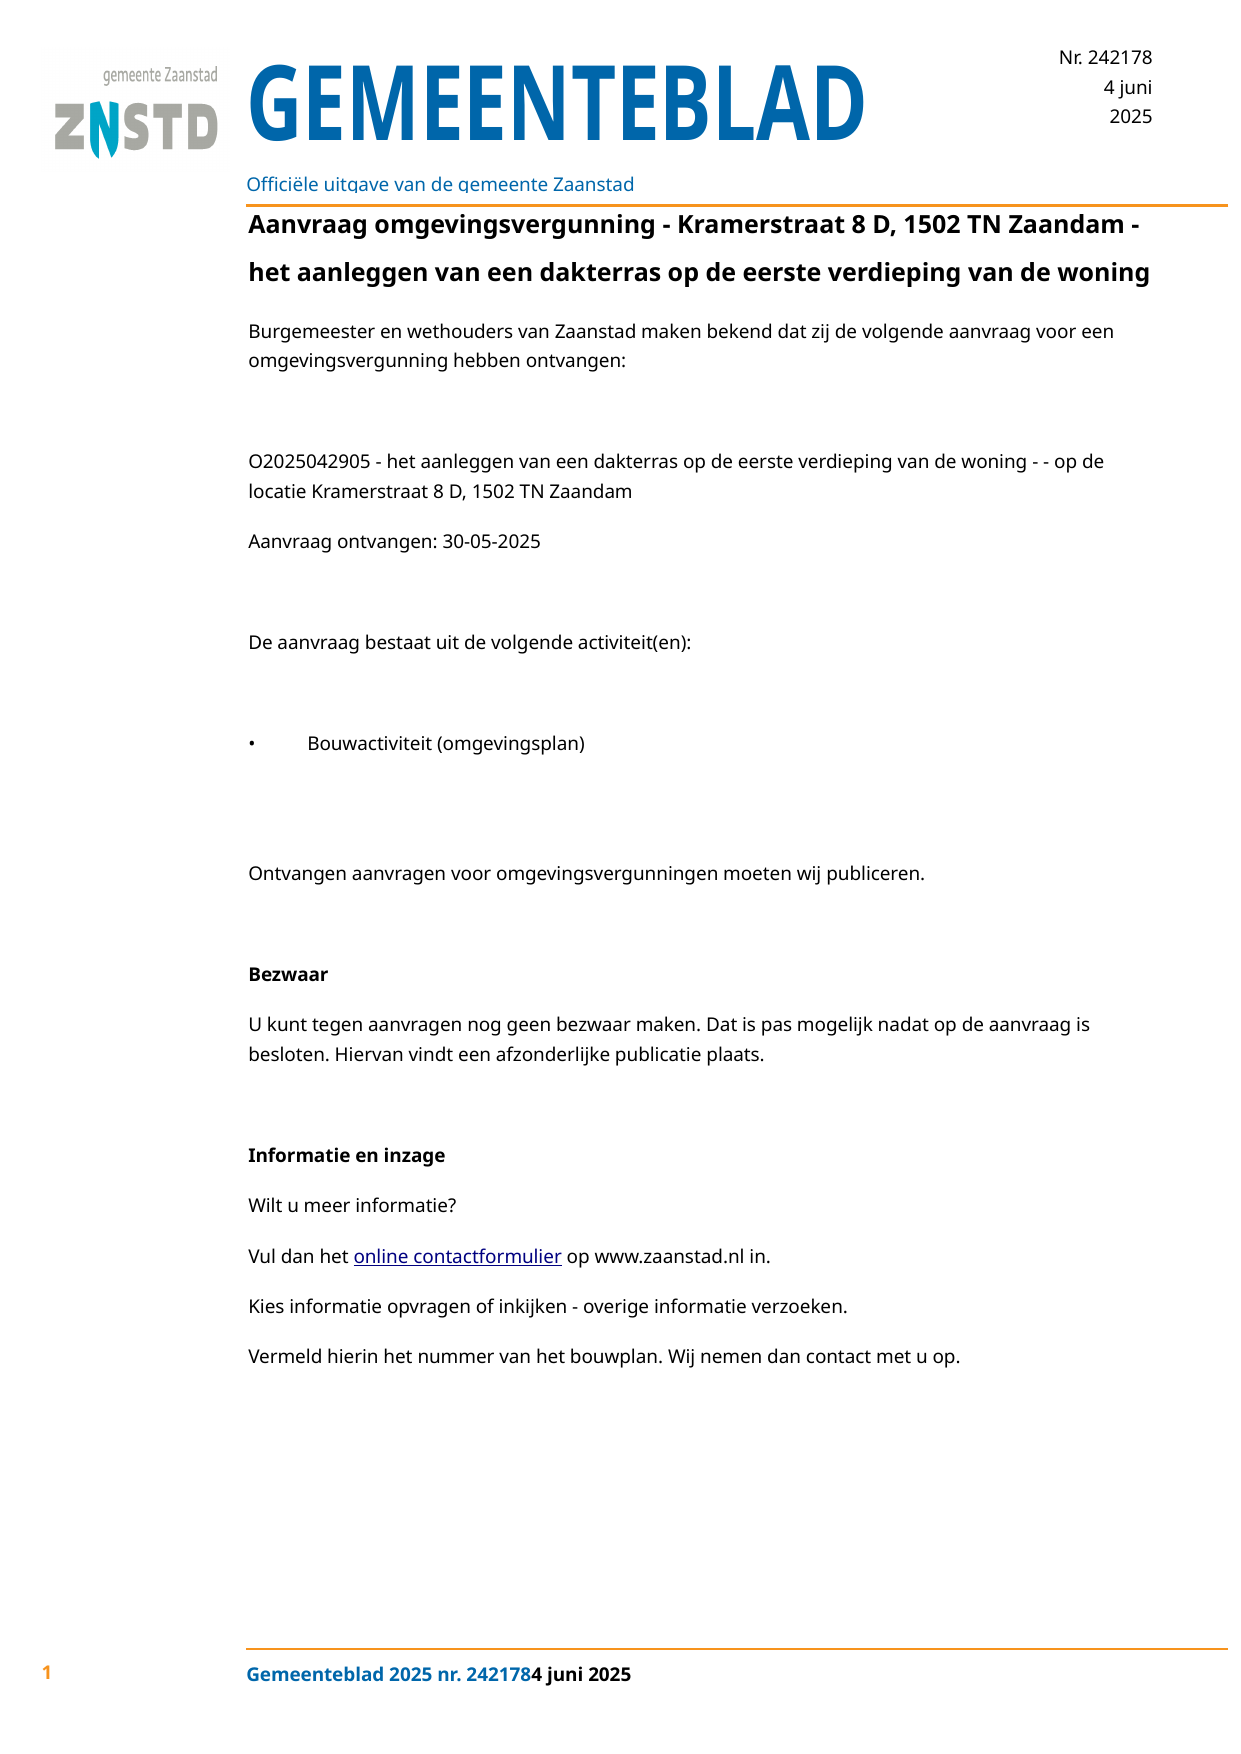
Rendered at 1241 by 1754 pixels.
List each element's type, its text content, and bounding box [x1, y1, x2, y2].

text Informatie en inzage [248, 1142, 1152, 1168]
text Aanvraag omgevingsvergunning - Kramerstraat 8 D, 1502 TN Zaandam - het aanleggen van een dakterras op de eerste verdieping van de woning [248, 207, 1152, 288]
list Bouwactiviteit (omgevingsplan) [248, 730, 1152, 756]
picture [41, 47, 231, 172]
text Ontvangen aanvragen voor omgevingsvergunningen moeten wij publiceren. [248, 860, 1152, 886]
text O2025042905 - het aanleggen van een dakterras op de eerste verdieping van de woning - - op de locatie Kramerstraat 8 D, 1502 TN Zaandam [248, 448, 1152, 504]
text Burgemeester en wethouders van Zaanstad maken bekend dat zij de volgende aanvraag voor een omgevingsvergunning hebben ontvangen: [248, 318, 1152, 373]
text Vul dan het online contactformulier op www.zaanstad.nl in. [248, 1243, 1152, 1269]
text U kunt tegen aanvragen nog geen bezwaar maken. Dat is pas mogelijk nadat op de aanvraag is besloten. Hiervan vindt een afzonderlijke publicatie plaats. [248, 1012, 1152, 1067]
text Bezwaar [248, 961, 1152, 987]
text Vermeld hierin het nummer van het bouwplan. Wij nemen dan contact met u op. [248, 1344, 1152, 1369]
text Kies informatie opvragen of inkijken - overige informatie verzoeken. [248, 1293, 1152, 1319]
text De aanvraag bestaat uit de volgende activiteit(en): [248, 629, 1152, 655]
text Aanvraag ontvangen: 30-05-2025 [248, 528, 1152, 554]
text Wilt u meer informatie? [248, 1192, 1152, 1218]
